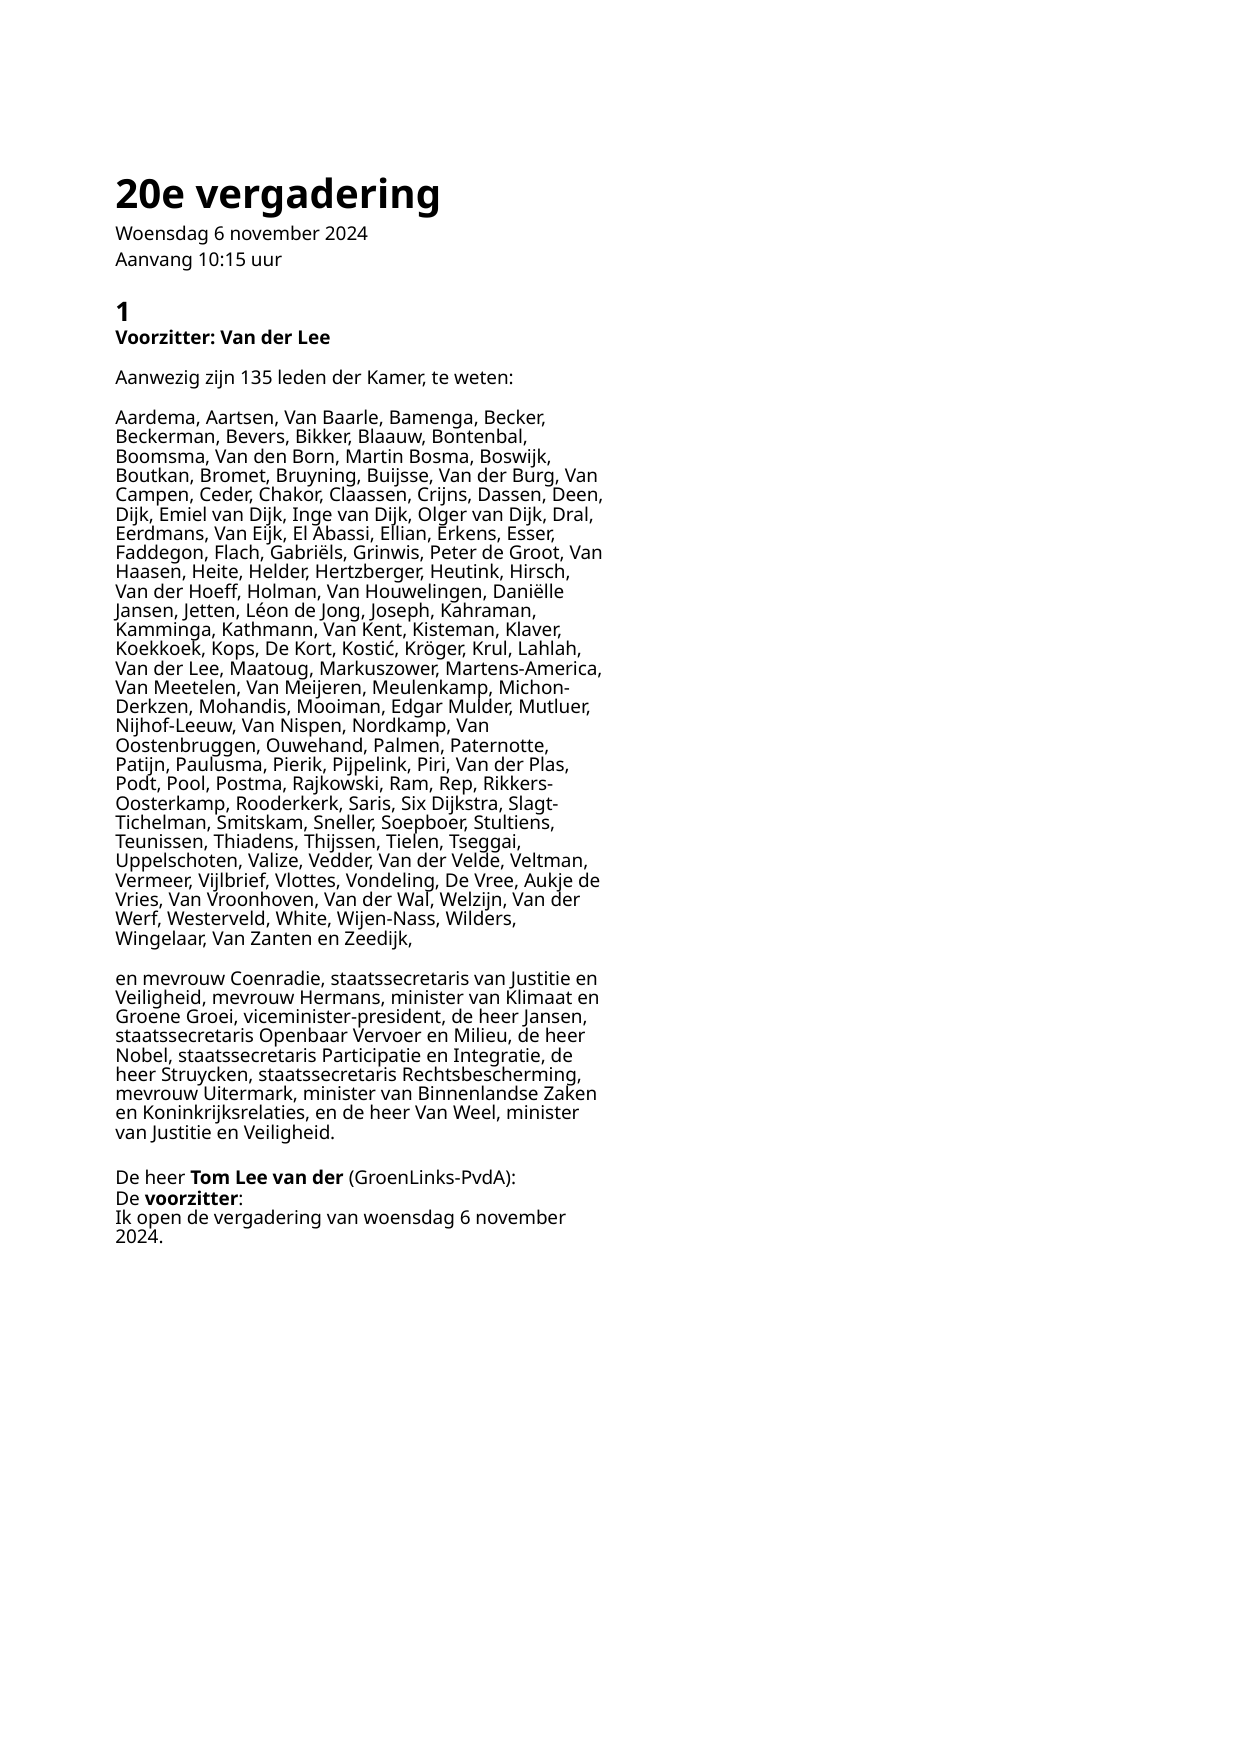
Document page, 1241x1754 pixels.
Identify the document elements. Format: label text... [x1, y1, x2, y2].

text en mevrouw Coenradie, staatssecretaris van Justitie en Veiligheid, mevrouw Hermans, minister van Klimaat en Groene Groei, viceminister-president, de heer Jansen, staatssecretaris Openbaar Vervoer en Milieu, de heer Nobel, staatssecretaris Participatie en Integratie, de heer Struycken, staatssecretaris Rechtsbescherming, mevrouw Uitermark, minister van Binnenlandse Zaken en Koninkrijksrelaties, en de heer Van Weel, minister van Justitie en Veiligheid. [115, 969, 605, 1143]
text De voorzitter: [115, 1189, 605, 1209]
text Ik open de vergadering van woensdag 6 november 2024. [115, 1209, 605, 1247]
text De heer Tom Lee van der (GroenLinks-PvdA): [115, 1164, 605, 1189]
text 1 [115, 292, 605, 329]
text Aardema, Aartsen, Van Baarle, Bamenga, Becker, Beckerman, Bevers, Bikker, Blaauw, Bontenbal, Boomsma, Van den Born, Martin Bosma, Boswijk, Boutkan, Bromet, Bruyning, Buijsse, Van der Burg, Van Campen, Ceder, Chakor, Claassen, Crijns, Dassen, Deen, Dijk, Emiel van Dijk, Inge van Dijk, Olger van Dijk, Dral, Eerdmans, Van Eijk, El Abassi, Ellian, Erkens, Esser, Faddegon, Flach, Gabriëls, Grinwis, Peter de Groot, Van Haasen, Heite, Helder, Hertzberger, Heutink, Hirsch, Van der Hoeff, Holman, Van Houwelingen, Daniëlle Jansen, Jetten, Léon de Jong, Joseph, Kahraman, Kamminga, Kathmann, Van Kent, Kisteman, Klaver, Koekkoek, Kops, De Kort, Kostić, Kröger, Krul, Lahlah, Van der Lee, Maatoug, Markuszower, Martens-America, Van Meetelen, Van Meijeren, Meulenkamp, Michon-Derkzen, Mohandis, Mooiman, Edgar Mulder, Mutluer, Nijhof-Leeuw, Van Nispen, Nordkamp, Van Oostenbruggen, Ouwehand, Palmen, Paternotte, Patijn, Paulusma, Pierik, Pijpelink, Piri, Van der Plas, Podt, Pool, Postma, Rajkowski, Ram, Rep, Rikkers-Oosterkamp, Rooderkerk, Saris, Six Dijkstra, Slagt-Tichelman, Smitskam, Sneller, Soepboer, Stultiens, Teunissen, Thiadens, Thijssen, Tielen, Tseggai, Uppelschoten, Valize, Vedder, Van der Velde, Veltman, Vermeer, Vijlbrief, Vlottes, Vondeling, De Vree, Aukje de Vries, Van Vroonhoven, Van der Wal, Welzijn, Van der Werf, Westerveld, White, Wijen-Nass, Wilders, Wingelaar, Van Zanten en Zeedijk, [115, 409, 605, 949]
text Aanwezig zijn 135 leden der Kamer, te weten: [115, 369, 605, 388]
text 20e vergadering [115, 165, 605, 220]
text Woensdag 6 november 2024 [115, 220, 605, 246]
text Voorzitter: Van der Lee [115, 329, 605, 348]
text Aanvang 10:15 uur [115, 246, 605, 272]
